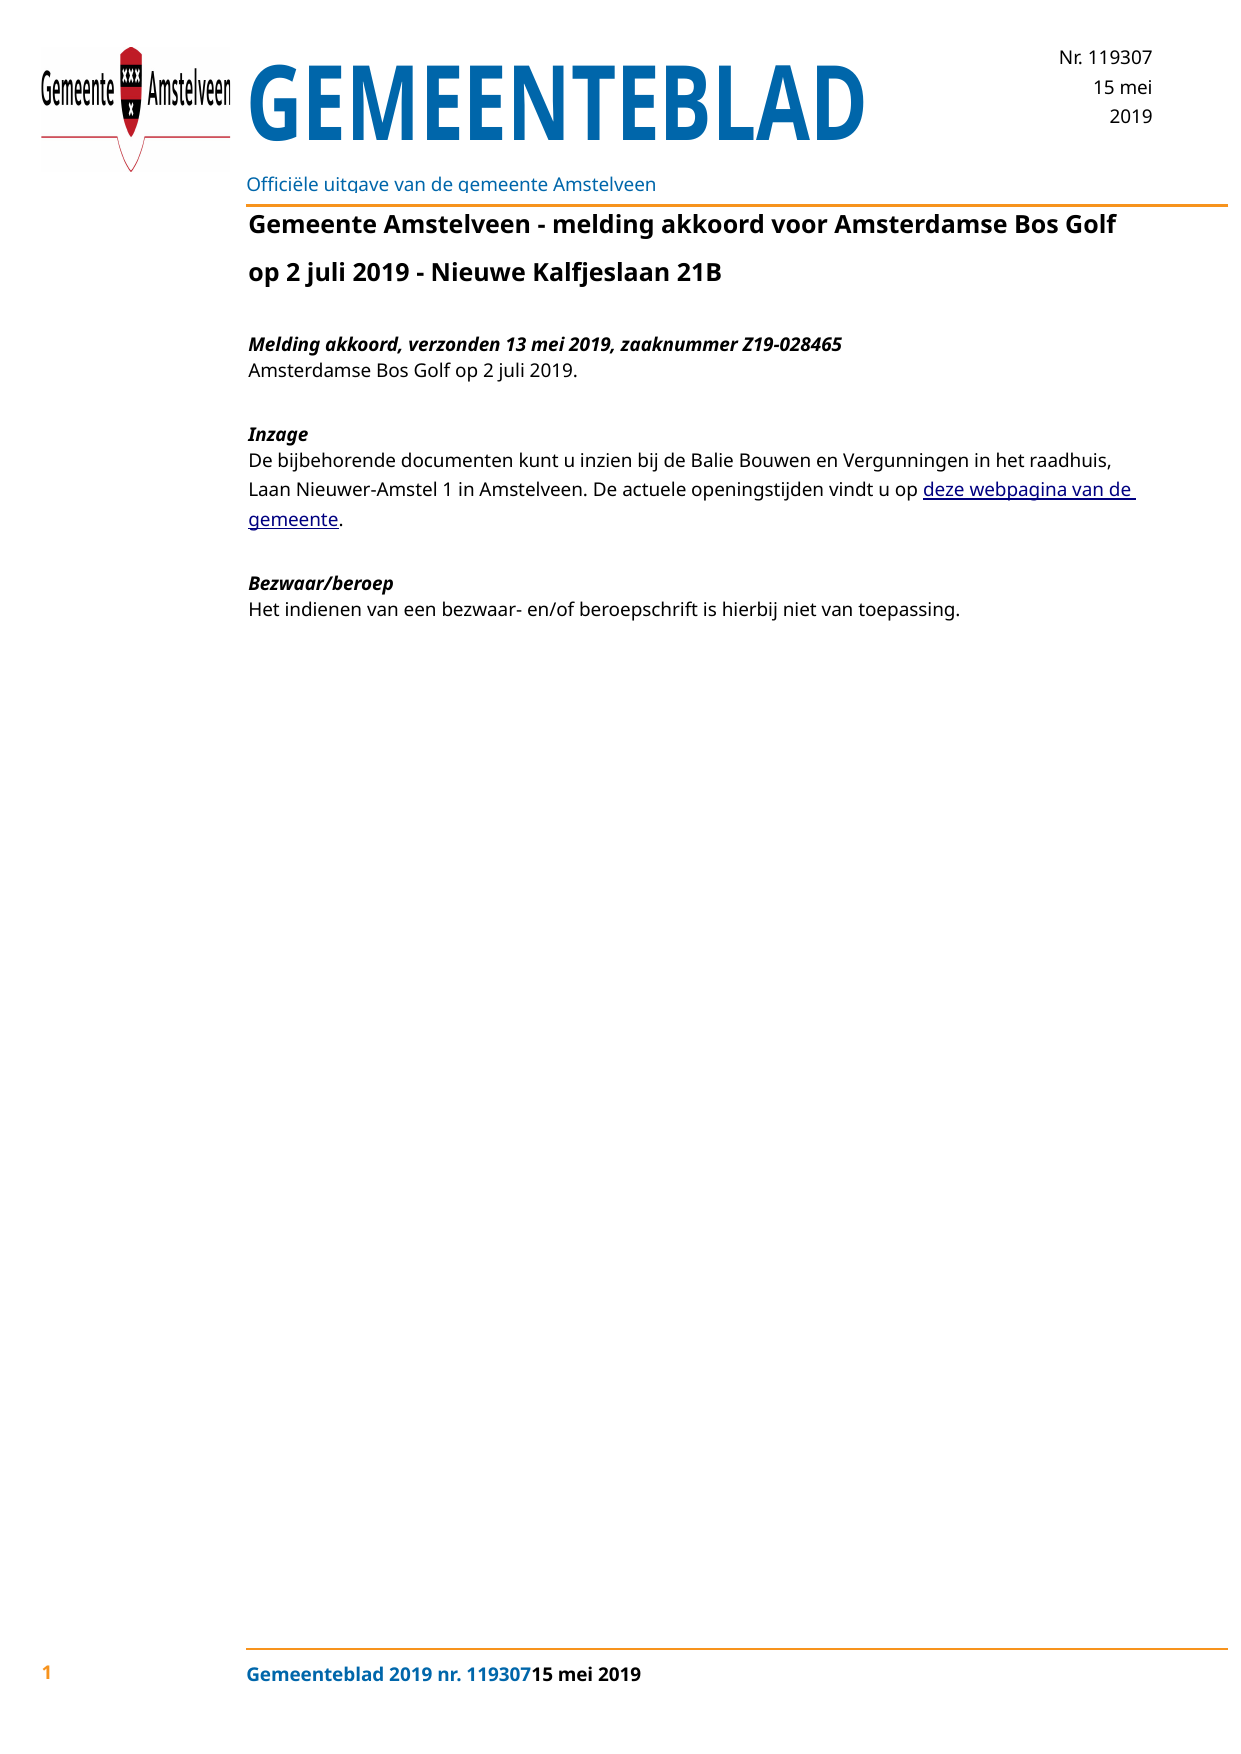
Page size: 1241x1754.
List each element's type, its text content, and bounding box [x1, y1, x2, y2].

text Gemeente Amstelveen - melding akkoord voor Amsterdamse Bos Golf op 2 juli 2019 - Nieuwe Kalfjeslaan 21B [248, 207, 1152, 288]
picture [41, 47, 231, 172]
text Amsterdamse Bos Golf op 2 juli 2019. [248, 357, 1152, 383]
text Inzage [248, 421, 1152, 447]
text Het indienen van een bezwaar- en/of beroepschrift is hierbij niet van toepassing. [248, 596, 1152, 621]
text Melding akkoord, verzonden 13 mei 2019, zaaknummer Z19-028465 [248, 331, 1152, 357]
text De bijbehorende documenten kunt u inzien bij de Balie Bouwen en Vergunningen in het raadhuis, Laan Nieuwer-Amstel 1 in Amstelveen. De actuele openingstijden vindt u op deze webpagina van de gemeente. [248, 447, 1152, 532]
text Bezwaar/beroep [248, 570, 1152, 596]
